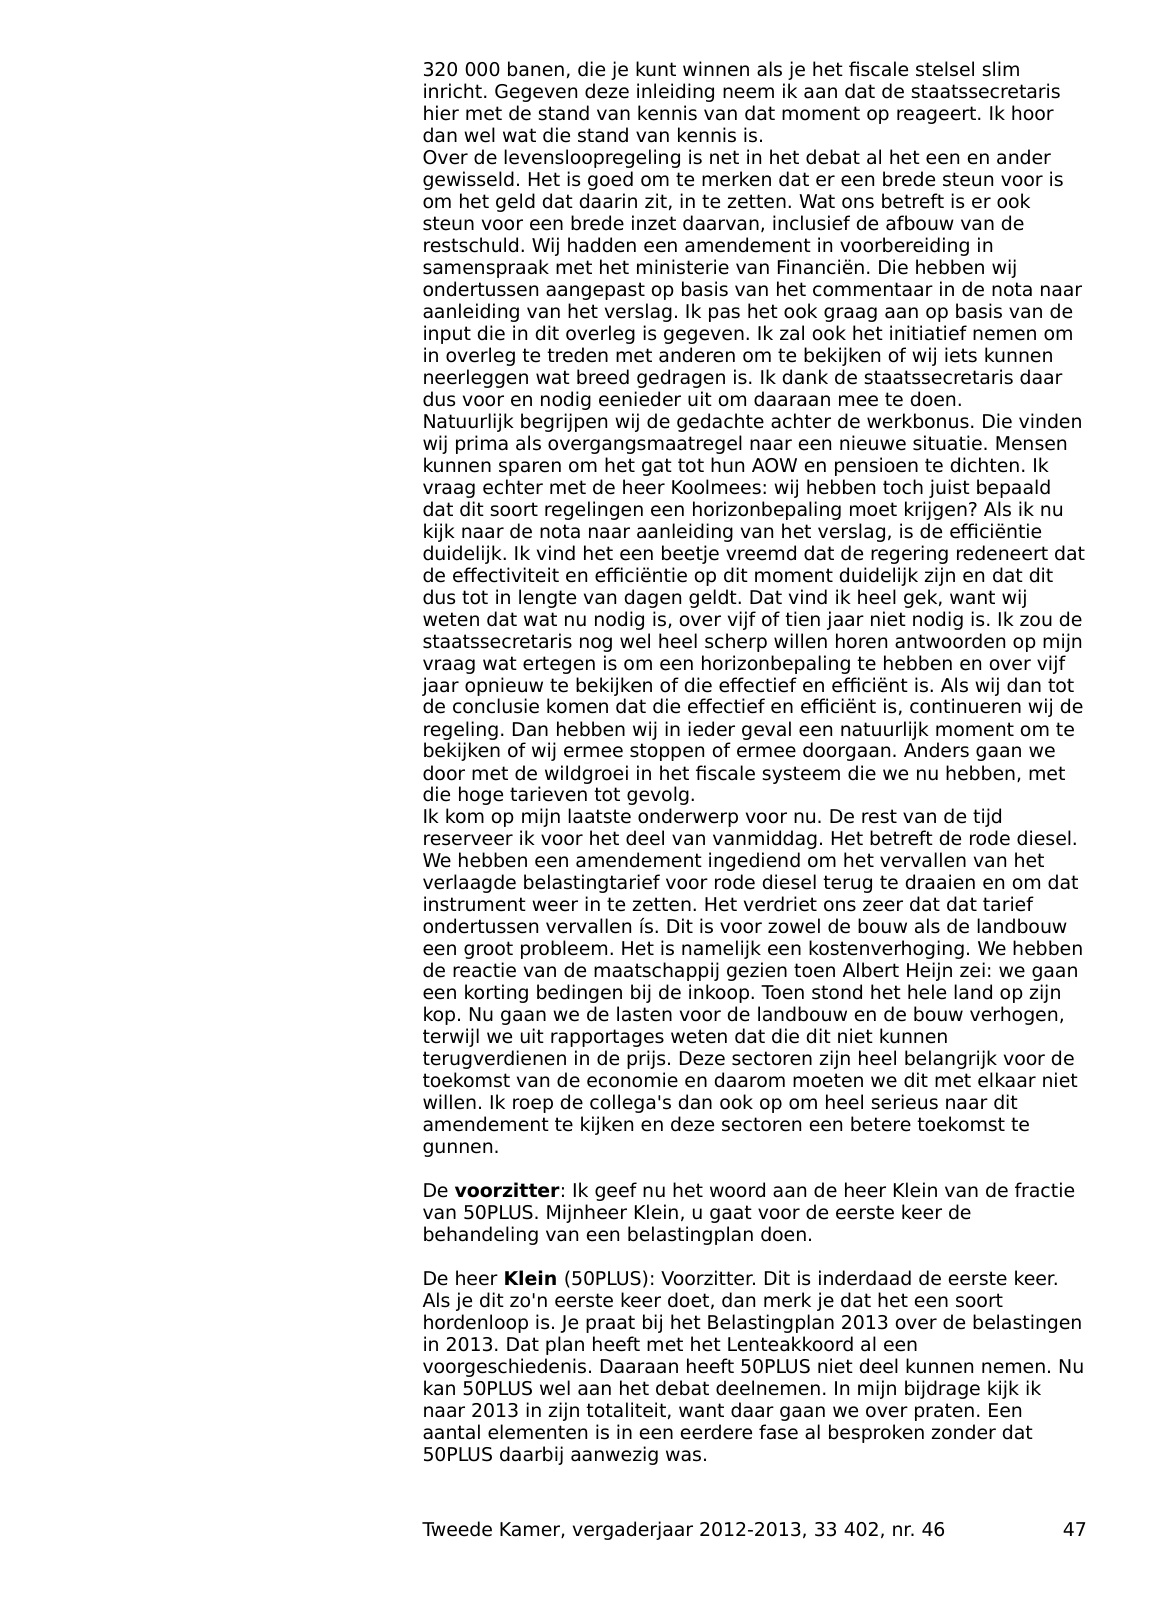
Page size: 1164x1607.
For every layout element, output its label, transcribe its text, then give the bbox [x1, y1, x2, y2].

text De voorzitter: Ik geef nu het woord aan de heer Klein van de fractie van 50PLUS. Mijnheer Klein, u gaat voor de eerste keer de behandeling van een belastingplan doen. [422, 1180, 1087, 1246]
text De heer Klein (50PLUS): Voorzitter. Dit is inderdaad de eerste keer. Als je dit zo'n eerste keer doet, dan merk je dat het een soort hordenloop is. Je praat bij het Belastingplan 2013 over de belastingen in 2013. Dat plan heeft met het Lenteakkoord al een voorgeschiedenis. Daaraan heeft 50PLUS niet deel kunnen nemen. Nu kan 50PLUS wel aan het debat deelnemen. In mijn bijdrage kijk ik naar 2013 in zijn totaliteit, want daar gaan we over praten. Een aantal elementen is in een eerdere fase al besproken zonder dat 50PLUS daarbij aanwezig was. [422, 1268, 1087, 1466]
text Ik kom op mijn laatste onderwerp voor nu. De rest van de tijd reserveer ik voor het deel van vanmiddag. Het betreft de rode diesel. We hebben een amendement ingediend om het vervallen van het verlaagde belastingtarief voor rode diesel terug te draaien en om dat instrument weer in te zetten. Het verdriet ons zeer dat dat tarief ondertussen vervallen ís. Dit is voor zowel de bouw als de landbouw een groot probleem. Het is namelijk een kostenverhoging. We hebben de reactie van de maatschappij gezien toen Albert Heijn zei: we gaan een korting bedingen bij de inkoop. Toen stond het hele land op zijn kop. Nu gaan we de lasten voor de landbouw en de bouw verhogen, terwijl we uit rapportages weten dat die dit niet kunnen terugverdienen in de prijs. Deze sectoren zijn heel belangrijk voor de toekomst van de economie en daarom moeten we dit met elkaar niet willen. Ik roep de collega's dan ook op om heel serieus naar dit amendement te kijken en deze sectoren een betere toekomst te gunnen. [422, 806, 1087, 1158]
text 320 000 banen, die je kunt winnen als je het fiscale stelsel slim inricht. Gegeven deze inleiding neem ik aan dat de staatssecretaris hier met de stand van kennis van dat moment op reageert. Ik hoor dan wel wat die stand van kennis is. [422, 59, 1087, 147]
text Over de levensloopregeling is net in het debat al het een en ander gewisseld. Het is goed om te merken dat er een brede steun voor is om het geld dat daarin zit, in te zetten. Wat ons betreft is er ook steun voor een brede inzet daarvan, inclusief de afbouw van de restschuld. Wij hadden een amendement in voorbereiding in samenspraak met het ministerie van Financiën. Die hebben wij ondertussen aangepast op basis van het commentaar in de nota naar aanleiding van het verslag. Ik pas het ook graag aan op basis van de input die in dit overleg is gegeven. Ik zal ook het initiatief nemen om in overleg te treden met anderen om te bekijken of wij iets kunnen neerleggen wat breed gedragen is. Ik dank de staatssecretaris daar dus voor en nodig eenieder uit om daaraan mee te doen. [422, 147, 1087, 411]
text Natuurlijk begrijpen wij de gedachte achter de werkbonus. Die vinden wij prima als overgangsmaatregel naar een nieuwe situatie. Mensen kunnen sparen om het gat tot hun AOW en pensioen te dichten. Ik vraag echter met de heer Koolmees: wij hebben toch juist bepaald dat dit soort regelingen een horizonbepaling moet krijgen? Als ik nu kijk naar de nota naar aanleiding van het verslag, is de efficiëntie duidelijk. Ik vind het een beetje vreemd dat de regering redeneert dat de effectiviteit en efficiëntie op dit moment duidelijk zijn en dat dit dus tot in lengte van dagen geldt. Dat vind ik heel gek, want wij weten dat wat nu nodig is, over vijf of tien jaar niet nodig is. Ik zou de staatssecretaris nog wel heel scherp willen horen antwoorden op mijn vraag wat ertegen is om een horizonbepaling te hebben en over vijf jaar opnieuw te bekijken of die effectief en efficiënt is. Als wij dan tot de conclusie komen dat die effectief en efficiënt is, continueren wij de regeling. Dan hebben wij in ieder geval een natuurlijk moment om te bekijken of wij ermee stoppen of ermee doorgaan. Anders gaan we door met de wildgroei in het fiscale systeem die we nu hebben, met die hoge tarieven tot gevolg. [422, 411, 1087, 806]
